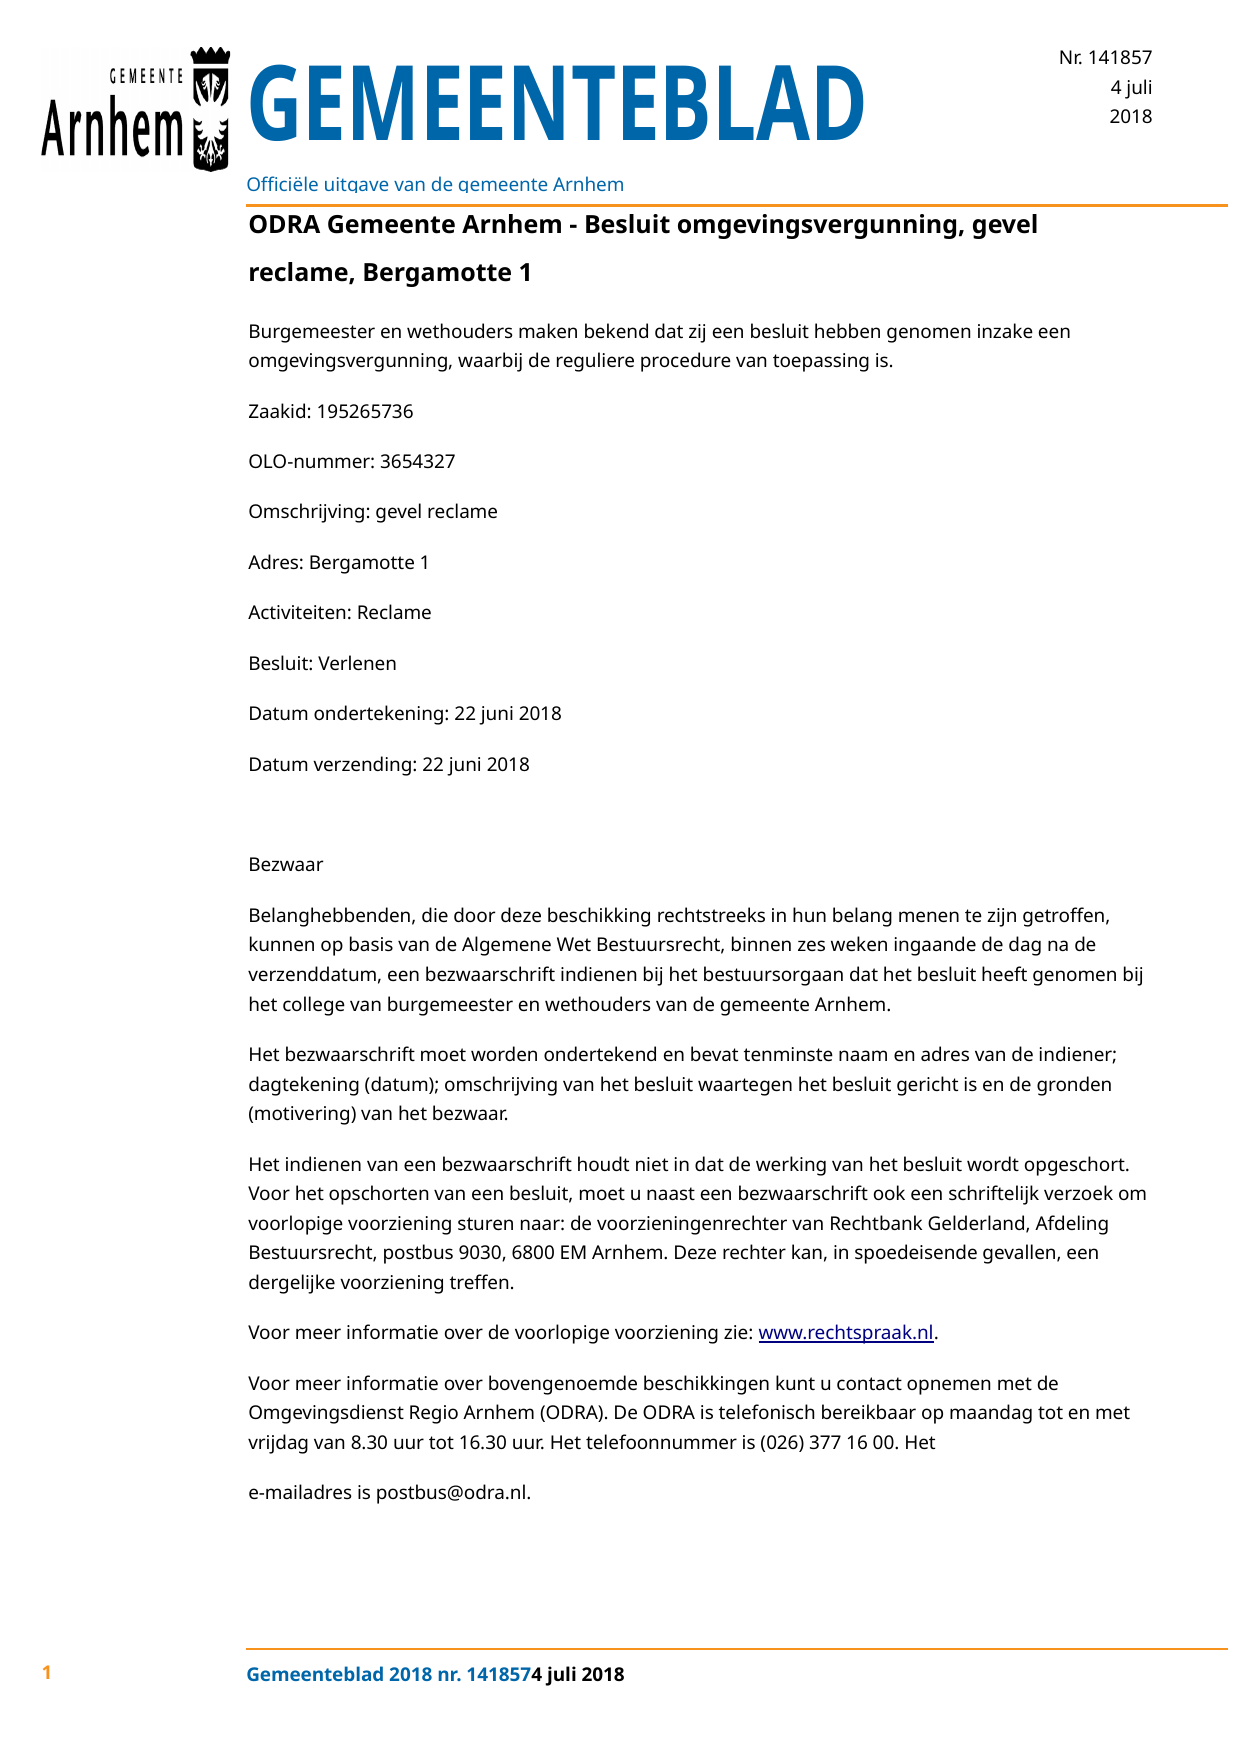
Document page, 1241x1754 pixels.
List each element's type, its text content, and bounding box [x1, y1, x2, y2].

text e-mailadres is postbus@odra.nl. [248, 1479, 1152, 1505]
text Burgemeester en wethouders maken bekend dat zij een besluit hebben genomen inzake een omgevingsvergunning, waarbij de reguliere procedure van toepassing is. [248, 318, 1152, 373]
text Datum ondertekening: 22 juni 2018 [248, 700, 1152, 726]
picture [41, 47, 231, 172]
text Besluit: Verlenen [248, 650, 1152, 676]
text Het bezwaarschrift moet worden ondertekend en bevat tenminste naam en adres van de indiener; dagtekening (datum); omschrijving van het besluit waartegen het besluit gericht is en de gronden (motivering) van het bezwaar. [248, 1041, 1152, 1126]
text Belanghebbenden, die door deze beschikking rechtstreeks in hun belang menen te zijn getroffen, kunnen op basis van de Algemene Wet Bestuursrecht, binnen zes weken ingaande de dag na de verzenddatum, een bezwaarschrift indienen bij het bestuursorgaan dat het besluit heeft genomen bij het college van burgemeester en wethouders van de gemeente Arnhem. [248, 902, 1152, 1017]
text Adres: Bergamotte 1 [248, 549, 1152, 575]
text Datum verzending: 22 juni 2018 [248, 751, 1152, 777]
text Het indienen van een bezwaarschrift houdt niet in dat de werking van het besluit wordt opgeschort. Voor het opschorten van een besluit, moet u naast een bezwaarschrift ook een schriftelijk verzoek om voorlopige voorziening sturen naar: de voorzieningenrechter van Rechtbank Gelderland, Afdeling Bestuursrecht, postbus 9030, 6800 EM Arnhem. Deze rechter kan, in spoedeisende gevallen, een dergelijke voorziening treffen. [248, 1151, 1152, 1295]
text Bezwaar [248, 852, 1152, 877]
text Omschrijving: gevel reclame [248, 499, 1152, 524]
text Zaakid: 195265736 [248, 398, 1152, 424]
text Voor meer informatie over de voorlopige voorziening zie: www.rechtspraak.nl. [248, 1319, 1152, 1345]
text Voor meer informatie over bovengenoemde beschikkingen kunt u contact opnemen met de Omgevingsdienst Regio Arnhem (ODRA). De ODRA is telefonisch bereikbaar op maandag tot en met vrijdag van 8.30 uur tot 16.30 uur. Het telefoonnummer is (026) 377 16 00. Het [248, 1370, 1152, 1455]
text OLO-nummer: 3654327 [248, 448, 1152, 474]
text ODRA Gemeente Arnhem - Besluit omgevingsvergunning, gevel reclame, Bergamotte 1 [248, 207, 1152, 288]
text Activiteiten: Reclame [248, 599, 1152, 625]
